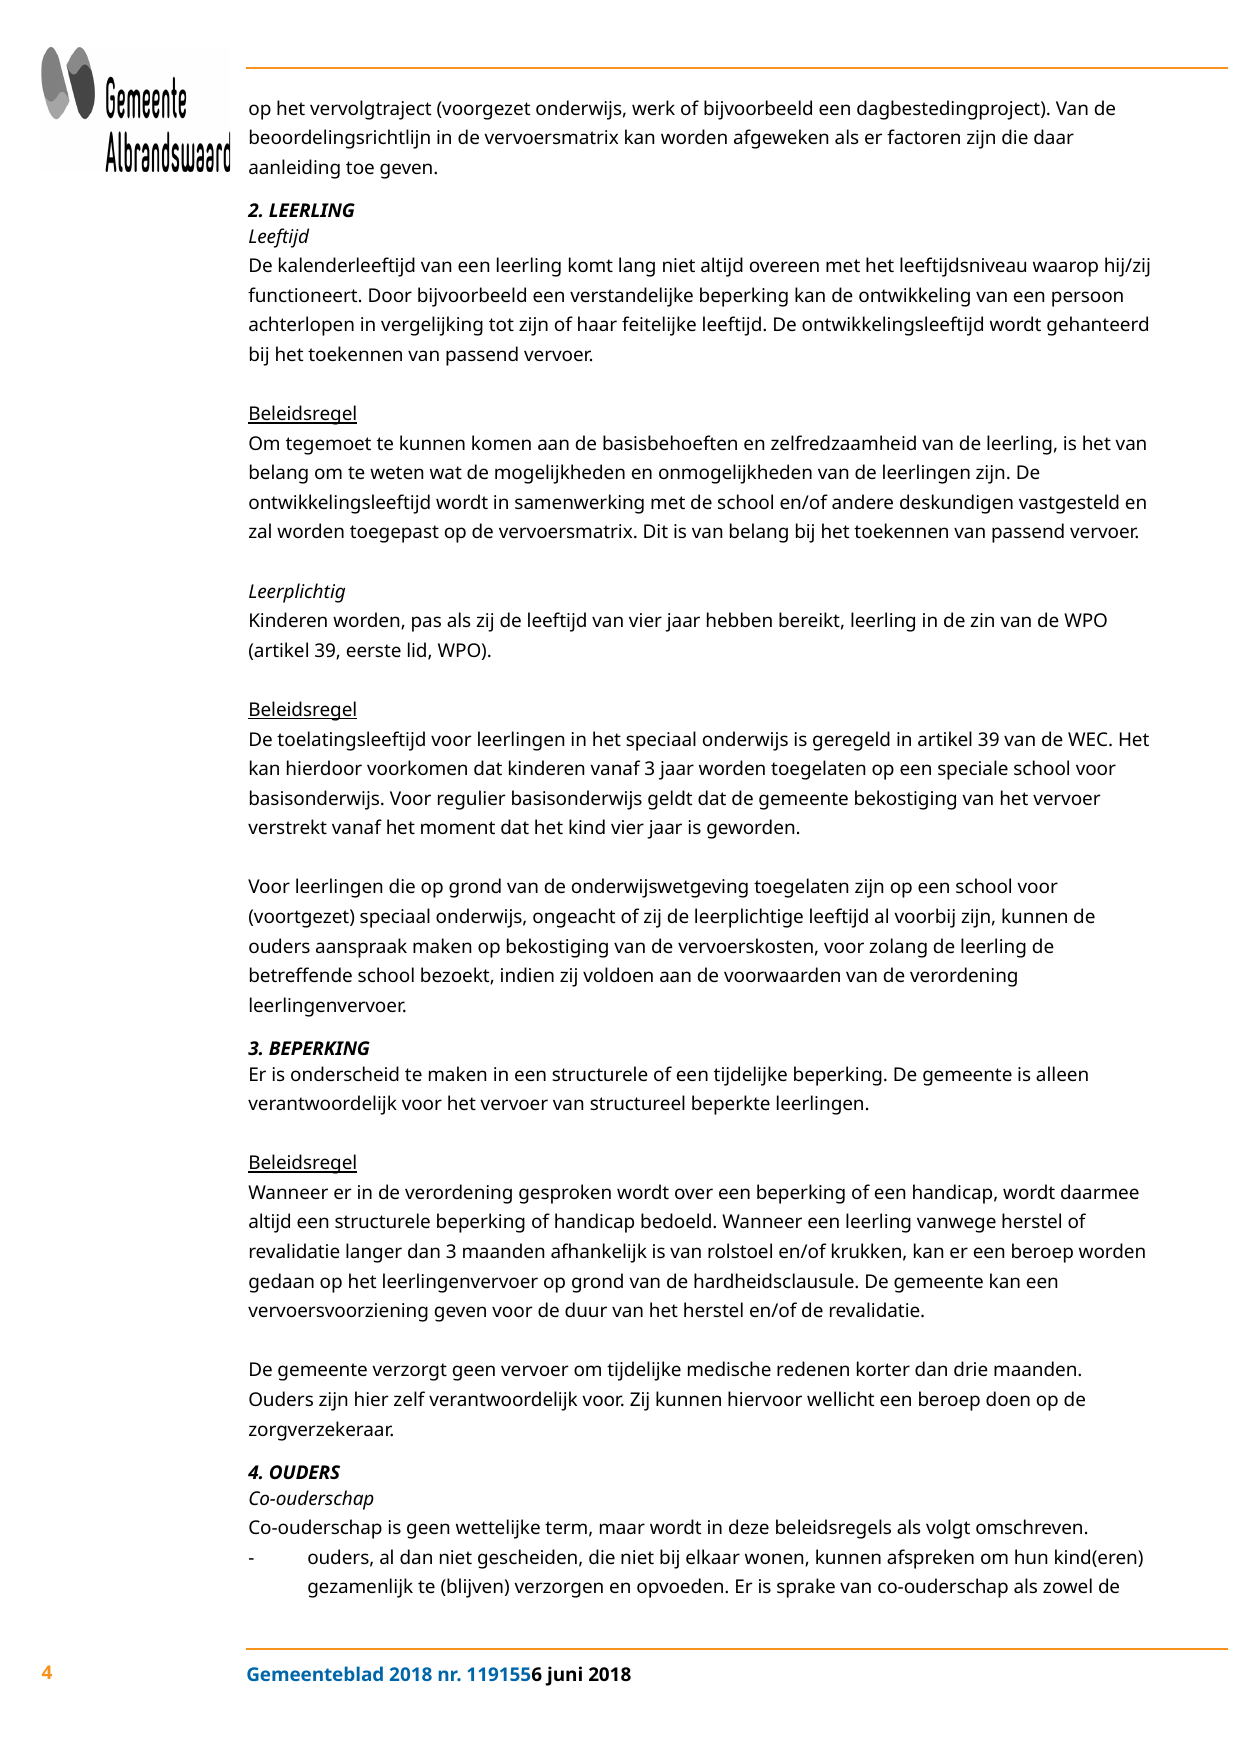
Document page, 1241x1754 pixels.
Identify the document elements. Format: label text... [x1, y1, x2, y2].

text op het vervolgtraject (voorgezet onderwijs, werk of bijvoorbeeld een dagbestedingproject). Van de beoordelingsrichtlijn in de vervoersmatrix kan worden afgeweken als er factoren zijn die daar aanleiding toe geven. [248, 95, 1152, 180]
text De kalenderleeftijd van een leerling komt lang niet altijd overeen met het leeftijdsniveau waarop hij/zij functioneert. Door bijvoorbeeld een verstandelijke beperking kan de ontwikkeling van een persoon achterlopen in vergelijking tot zijn of haar feitelijke leeftijd. De ontwikkelingsleeftijd wordt gehanteerd bij het toekennen van passend vervoer. [248, 252, 1152, 367]
text Leerplichtig [248, 578, 1152, 603]
text Beleidsregel [248, 1149, 1152, 1175]
text 2. LEERLING [248, 197, 1152, 223]
text Beleidsregel [248, 400, 1152, 426]
text Co-ouderschap [248, 1485, 1152, 1510]
text Leeftijd [248, 223, 1152, 248]
picture [41, 47, 231, 172]
text Om tegemoet te kunnen komen aan de basisbehoeften en zelfredzaamheid van de leerling, is het van belang om te weten wat de mogelijkheden en onmogelijkheden van de leerlingen zijn. De ontwikkelingsleeftijd wordt in samenwerking met de school en/of andere deskundigen vastgesteld en zal worden toegepast op de vervoersmatrix. Dit is van belang bij het toekennen van passend vervoer. [248, 430, 1152, 544]
text 3. BEPERKING [248, 1035, 1152, 1061]
text Er is onderscheid te maken in een structurele of een tijdelijke beperking. De gemeente is alleen verantwoordelijk voor het vervoer van structureel beperkte leerlingen. [248, 1061, 1152, 1116]
text Wanneer er in de verordening gesproken wordt over een beperking of een handicap, wordt daarmee altijd een structurele beperking of handicap bedoeld. Wanneer een leerling vanwege herstel of revalidatie langer dan 3 maanden afhankelijk is van rolstoel en/of krukken, kan er een beroep worden gedaan op het leerlingenvervoer op grond van de hardheidsclausule. De gemeente kan een vervoersvoorziening geven voor de duur van het herstel en/of de revalidatie. [248, 1179, 1152, 1323]
text De gemeente verzorgt geen vervoer om tijdelijke medische redenen korter dan drie maanden. Ouders zijn hier zelf verantwoordelijk voor. Zij kunnen hiervoor wellicht een beroep doen op de zorgverzekeraar. [248, 1357, 1152, 1442]
text Kinderen worden, pas als zij de leeftijd van vier jaar hebben bereikt, leerling in de zin van de WPO (artikel 39, eerste lid, WPO). [248, 607, 1152, 663]
list ouders, al dan niet gescheiden, die niet bij elkaar wonen, kunnen afspreken om hun kind(eren) gezamenlijk te (blijven) verzorgen en opvoeden. Er is sprake van co-ouderschap als zowel de [248, 1544, 1152, 1599]
text Beleidsregel [248, 696, 1152, 722]
text De toelatingsleeftijd voor leerlingen in het speciaal onderwijs is geregeld in artikel 39 van de WEC. Het kan hierdoor voorkomen dat kinderen vanaf 3 jaar worden toegelaten op een speciale school voor basisonderwijs. Voor regulier basisonderwijs geldt dat de gemeente bekostiging van het vervoer verstrekt vanaf het moment dat het kind vier jaar is geworden. [248, 726, 1152, 840]
text Voor leerlingen die op grond van de onderwijswetgeving toegelaten zijn op een school voor (voortgezet) speciaal onderwijs, ongeacht of zij de leerplichtige leeftijd al voorbij zijn, kunnen de ouders aanspraak maken op bekostiging van de vervoerskosten, voor zolang de leerling de betreffende school bezoekt, indien zij voldoen aan de voorwaarden van de verordening leerlingenvervoer. [248, 874, 1152, 1018]
text Co-ouderschap is geen wettelijke term, maar wordt in deze beleidsregels als volgt omschreven. [248, 1514, 1152, 1540]
text 4. OUDERS [248, 1459, 1152, 1485]
